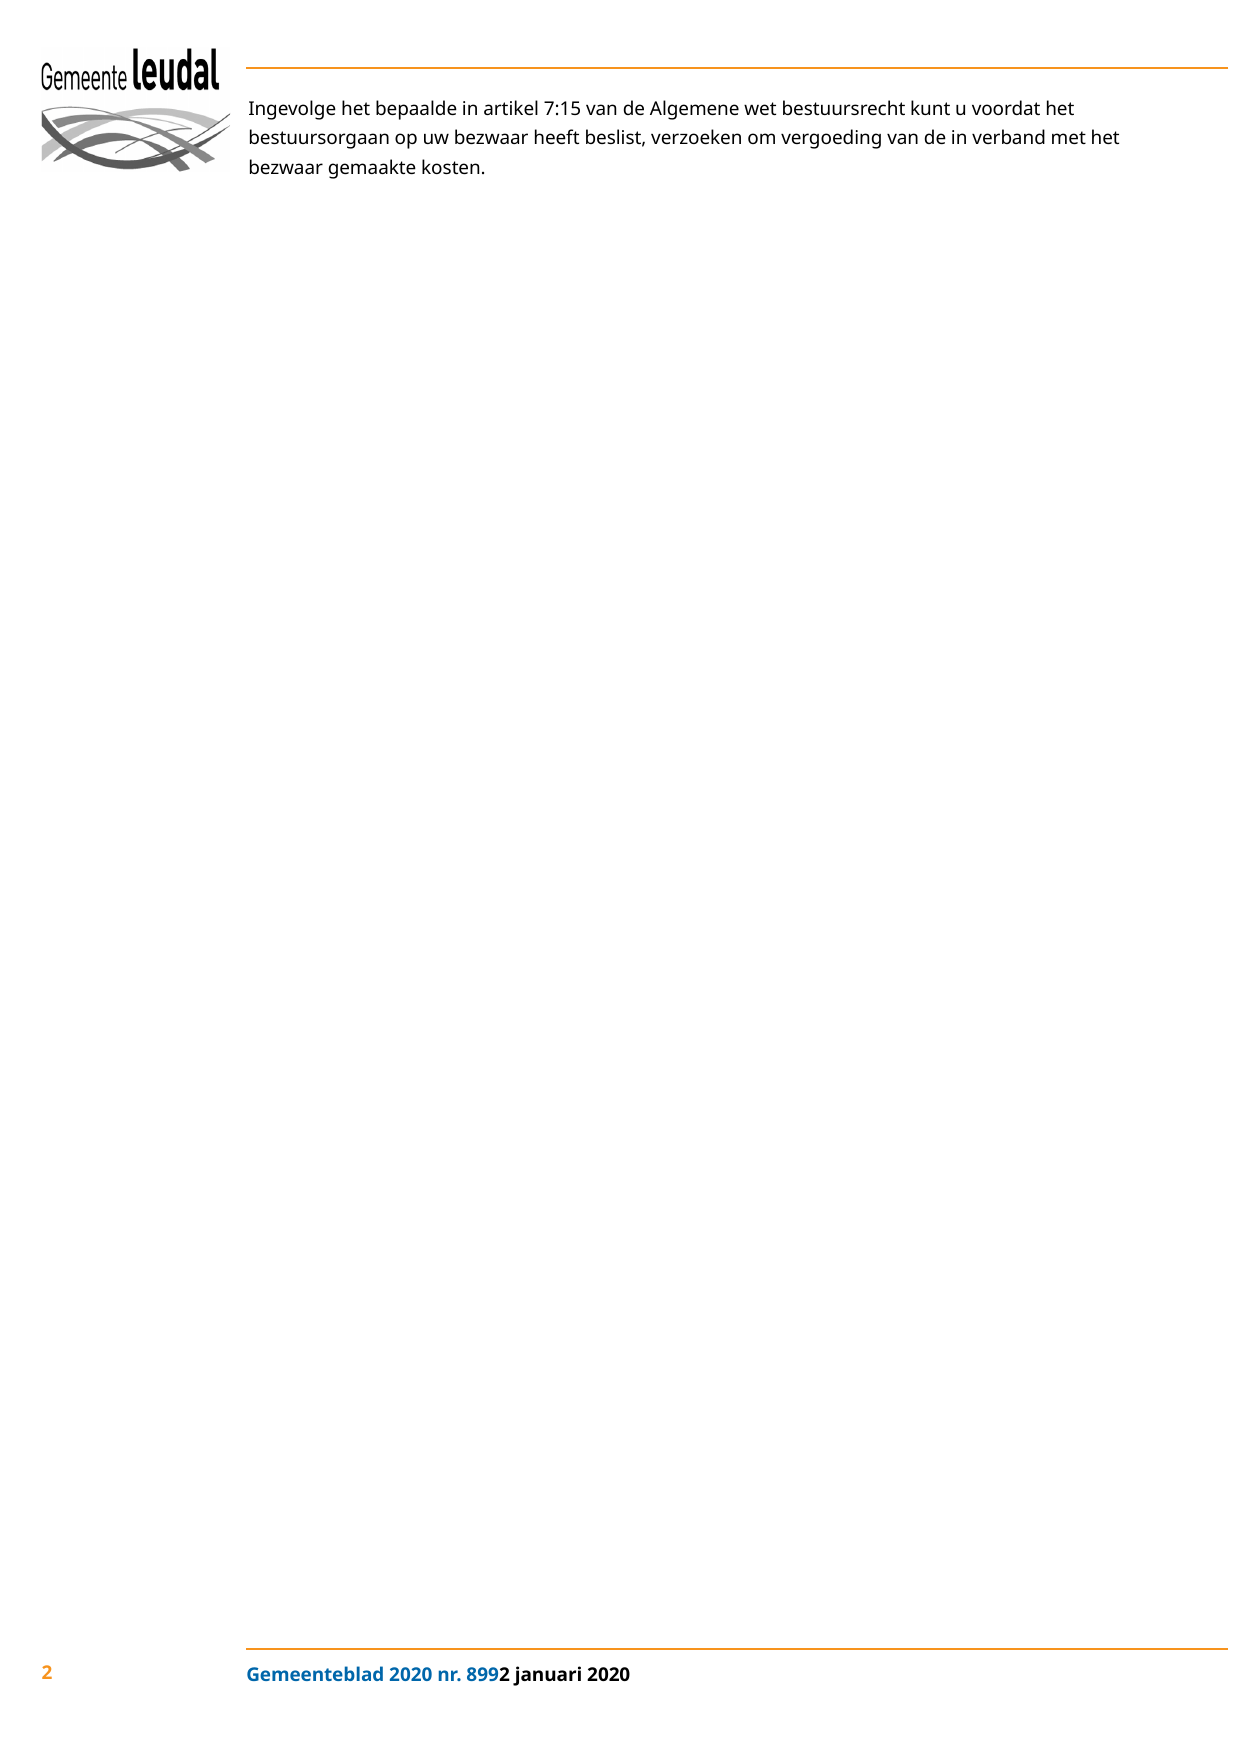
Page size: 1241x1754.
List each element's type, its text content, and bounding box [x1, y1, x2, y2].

text Ingevolge het bepaalde in artikel 7:15 van de Algemene wet bestuursrecht kunt u voordat het bestuursorgaan op uw bezwaar heeft beslist, verzoeken om vergoeding van de in verband met het bezwaar gemaakte kosten. [248, 95, 1152, 180]
picture [41, 47, 231, 172]
